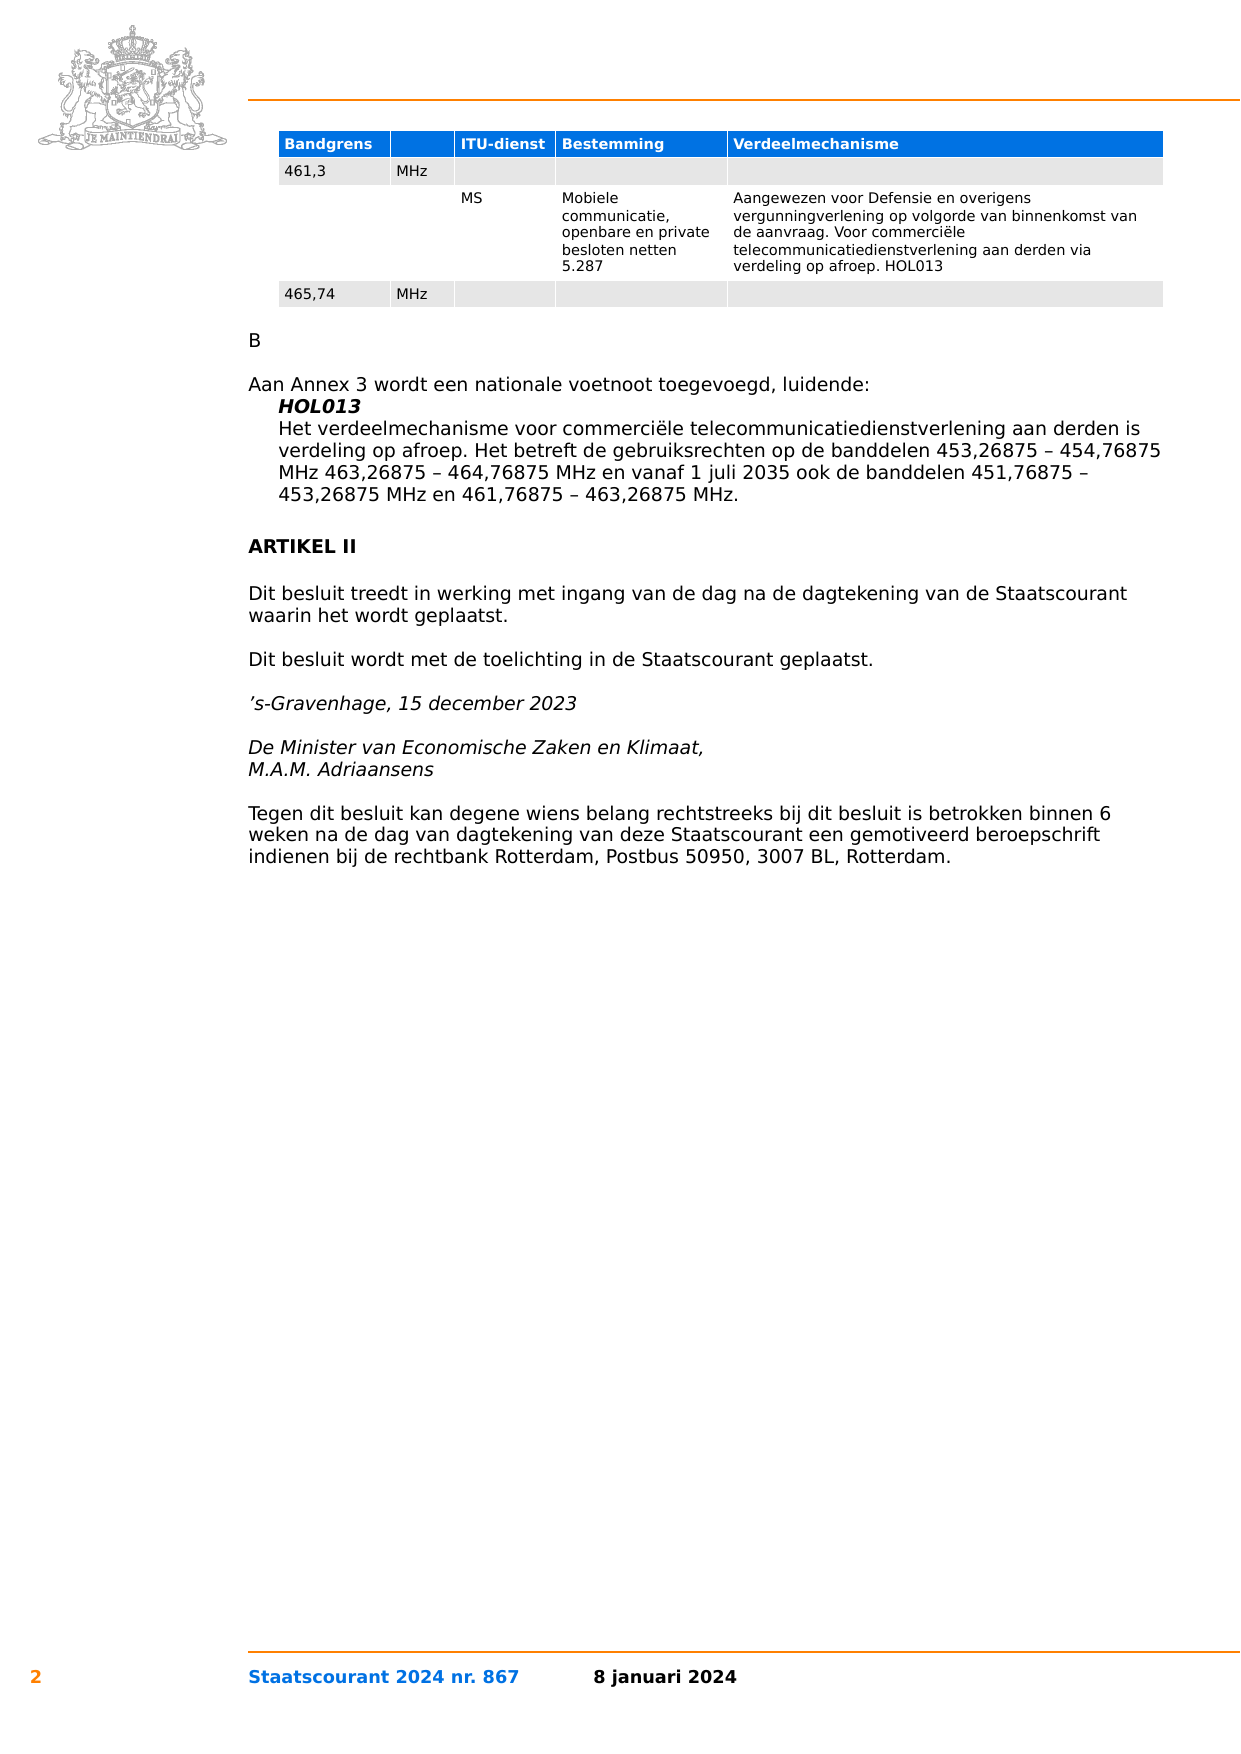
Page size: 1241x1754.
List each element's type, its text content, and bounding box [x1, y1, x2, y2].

table_header Verdeelmechanisme [728, 131, 1163, 157]
table_cell [728, 281, 1163, 307]
table_cell MHz [391, 158, 454, 185]
table_header [391, 131, 454, 157]
text Dit besluit treedt in werking met ingang van de dag na de dagtekening van de Staatscourant waarin het wordt geplaatst. [248, 583, 1163, 627]
table_cell 461,3 [279, 158, 390, 185]
text ’s-Gravenhage, 15 december 2023 [248, 693, 1163, 715]
table_cell MHz [391, 281, 454, 307]
text Aan Annex 3 wordt een nationale voetnoot toegevoegd, luidende: [248, 374, 1163, 396]
table_cell [391, 186, 454, 280]
table_header Bandgrens [279, 131, 390, 157]
text De Minister van Economische Zaken en Klimaat, M.A.M. Adriaansens [248, 737, 1163, 781]
table_cell [455, 158, 555, 185]
table_cell 465,74 [279, 281, 390, 307]
text Tegen dit besluit kan degene wiens belang rechtstreeks bij dit besluit is betrokken binnen 6 weken na de dag van dagtekening van deze Staatscourant een gemotiveerd beroepschrift indienen bij de rechtbank Rotterdam, Postbus 50950, 3007 BL, Rotterdam. [248, 802, 1163, 868]
table_cell [556, 281, 727, 307]
text Dit besluit wordt met de toelichting in de Staatscourant geplaatst. [248, 649, 1163, 671]
picture [38, 25, 227, 150]
table_cell Aangewezen voor Defensie en overigens vergunningverlening op volgorde van binnenkomst van de aanvraag. Voor commerciële telecommunicatiedienstverlening aan derden via verdeling op afroep. HOL013 [728, 186, 1163, 280]
table_cell [279, 186, 390, 280]
text B [248, 330, 1163, 352]
table_header ITU-dienst [455, 131, 555, 157]
table_cell Mobiele communicatie, openbare en private besloten netten 5.287 [556, 186, 727, 280]
text Het verdeelmechanisme voor commerciële telecommunicatiedienstverlening aan derden is verdeling op afroep. Het betreft de gebruiksrechten op de banddelen 453,26875 – 454,76875 MHz 463,26875 – 464,76875 MHz en vanaf 1 juli 2035 ook de banddelen 451,76875 – 453,26875 MHz en 461,76875 – 463,26875 MHz. [278, 418, 1163, 506]
table_cell MS [455, 186, 555, 280]
subtitle ARTIKEL II [248, 536, 1163, 558]
table_header Bestemming [556, 131, 727, 157]
table_cell [728, 158, 1163, 185]
table_cell [556, 158, 727, 185]
table_cell [455, 281, 555, 307]
text HOL013 [278, 396, 1163, 418]
